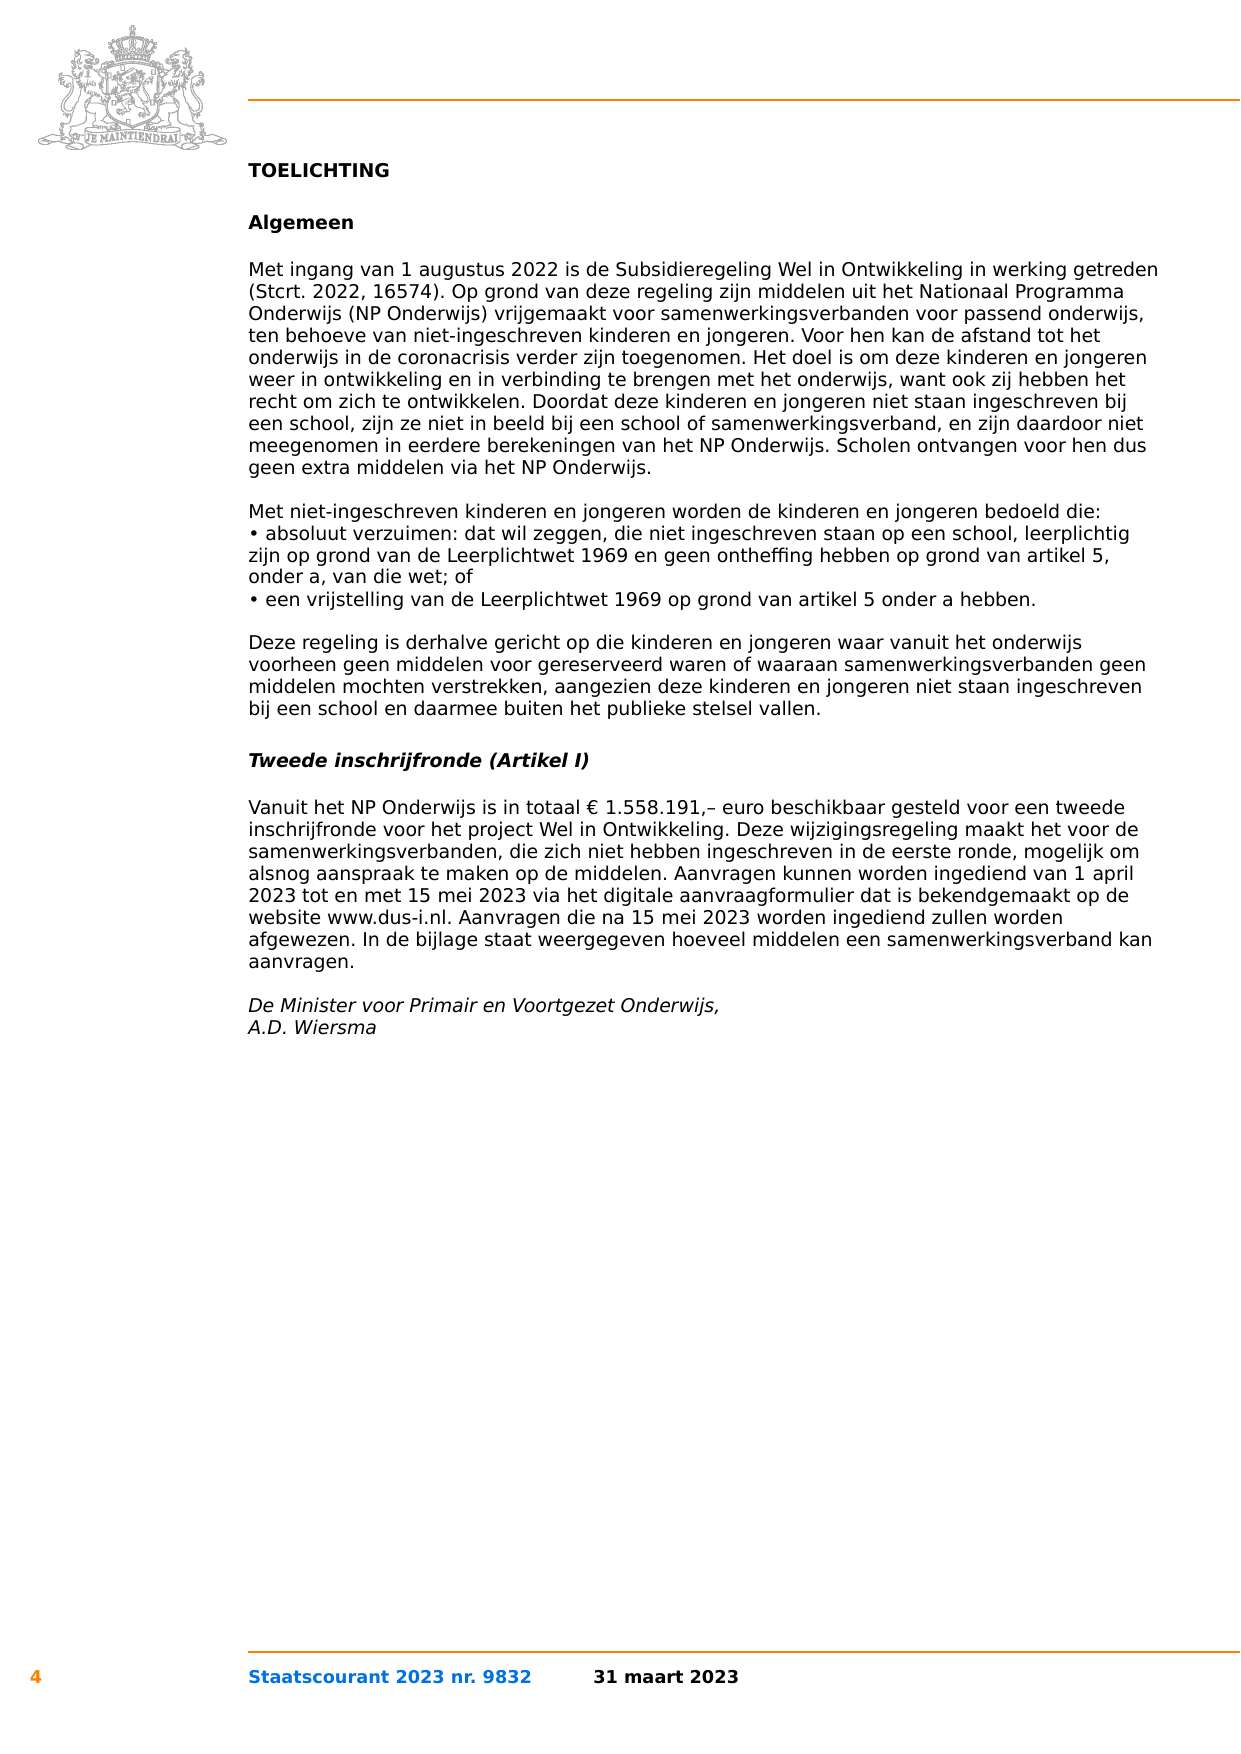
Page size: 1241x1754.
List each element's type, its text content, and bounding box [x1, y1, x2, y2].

text • een vrijstelling van de Leerplichtwet 1969 op grond van artikel 5 onder a hebben. [248, 588, 1163, 610]
text Deze regeling is derhalve gericht op die kinderen en jongeren waar vanuit het onderwijs voorheen geen middelen voor gereserveerd waren of waaraan samenwerkingsverbanden geen middelen mochten verstrekken, aangezien deze kinderen en jongeren niet staan ingeschreven bij een school en daarmee buiten het publieke stelsel vallen. [248, 632, 1163, 720]
text Vanuit het NP Onderwijs is in totaal € 1.558.191,– euro beschikbaar gesteld voor een tweede inschrijfronde voor het project Wel in Ontwikkeling. Deze wijzigingsregeling maakt het voor de samenwerkingsverbanden, die zich niet hebben ingeschreven in de eerste ronde, mogelijk om alsnog aanspraak te maken op de middelen. Aanvragen kunnen worden ingediend van 1 april 2023 tot en met 15 mei 2023 via het digitale aanvraagformulier dat is bekendgemaakt op de website www.dus-i.nl. Aanvragen die na 15 mei 2023 worden ingediend zullen worden afgewezen. In de bijlage staat weergegeven hoeveel middelen een samenwerkingsverband kan aanvragen. [248, 797, 1163, 973]
text Met niet-ingeschreven kinderen en jongeren worden de kinderen en jongeren bedoeld die: [248, 501, 1163, 522]
subtitle TOELICHTING [248, 160, 1163, 182]
subtitle Algemeen [248, 212, 1163, 234]
picture [38, 25, 227, 150]
text De Minister voor Primair en Voortgezet Onderwijs, A.D. Wiersma [248, 995, 1163, 1039]
text Met ingang van 1 augustus 2022 is de Subsidieregeling Wel in Ontwikkeling in werking getreden (Stcrt. 2022, 16574). Op grond van deze regeling zijn middelen uit het Nationaal Programma Onderwijs (NP Onderwijs) vrijgemaakt voor samenwerkingsverbanden voor passend onderwijs, ten behoeve van niet-ingeschreven kinderen en jongeren. Voor hen kan de afstand tot het onderwijs in de coronacrisis verder zijn toegenomen. Het doel is om deze kinderen en jongeren weer in ontwikkeling en in verbinding te brengen met het onderwijs, want ook zij hebben het recht om zich te ontwikkelen. Doordat deze kinderen en jongeren niet staan ingeschreven bij een school, zijn ze niet in beeld bij een school of samenwerkingsverband, en zijn daardoor niet meegenomen in eerdere berekeningen van het NP Onderwijs. Scholen ontvangen voor hen dus geen extra middelen via het NP Onderwijs. [248, 259, 1163, 479]
text • absoluut verzuimen: dat wil zeggen, die niet ingeschreven staan op een school, leerplichtig zijn op grond van de Leerplichtwet 1969 en geen ontheffing hebben op grond van artikel 5, onder a, van die wet; of [248, 522, 1163, 588]
subtitle Tweede inschrijfronde (Artikel I) [248, 750, 1163, 772]
